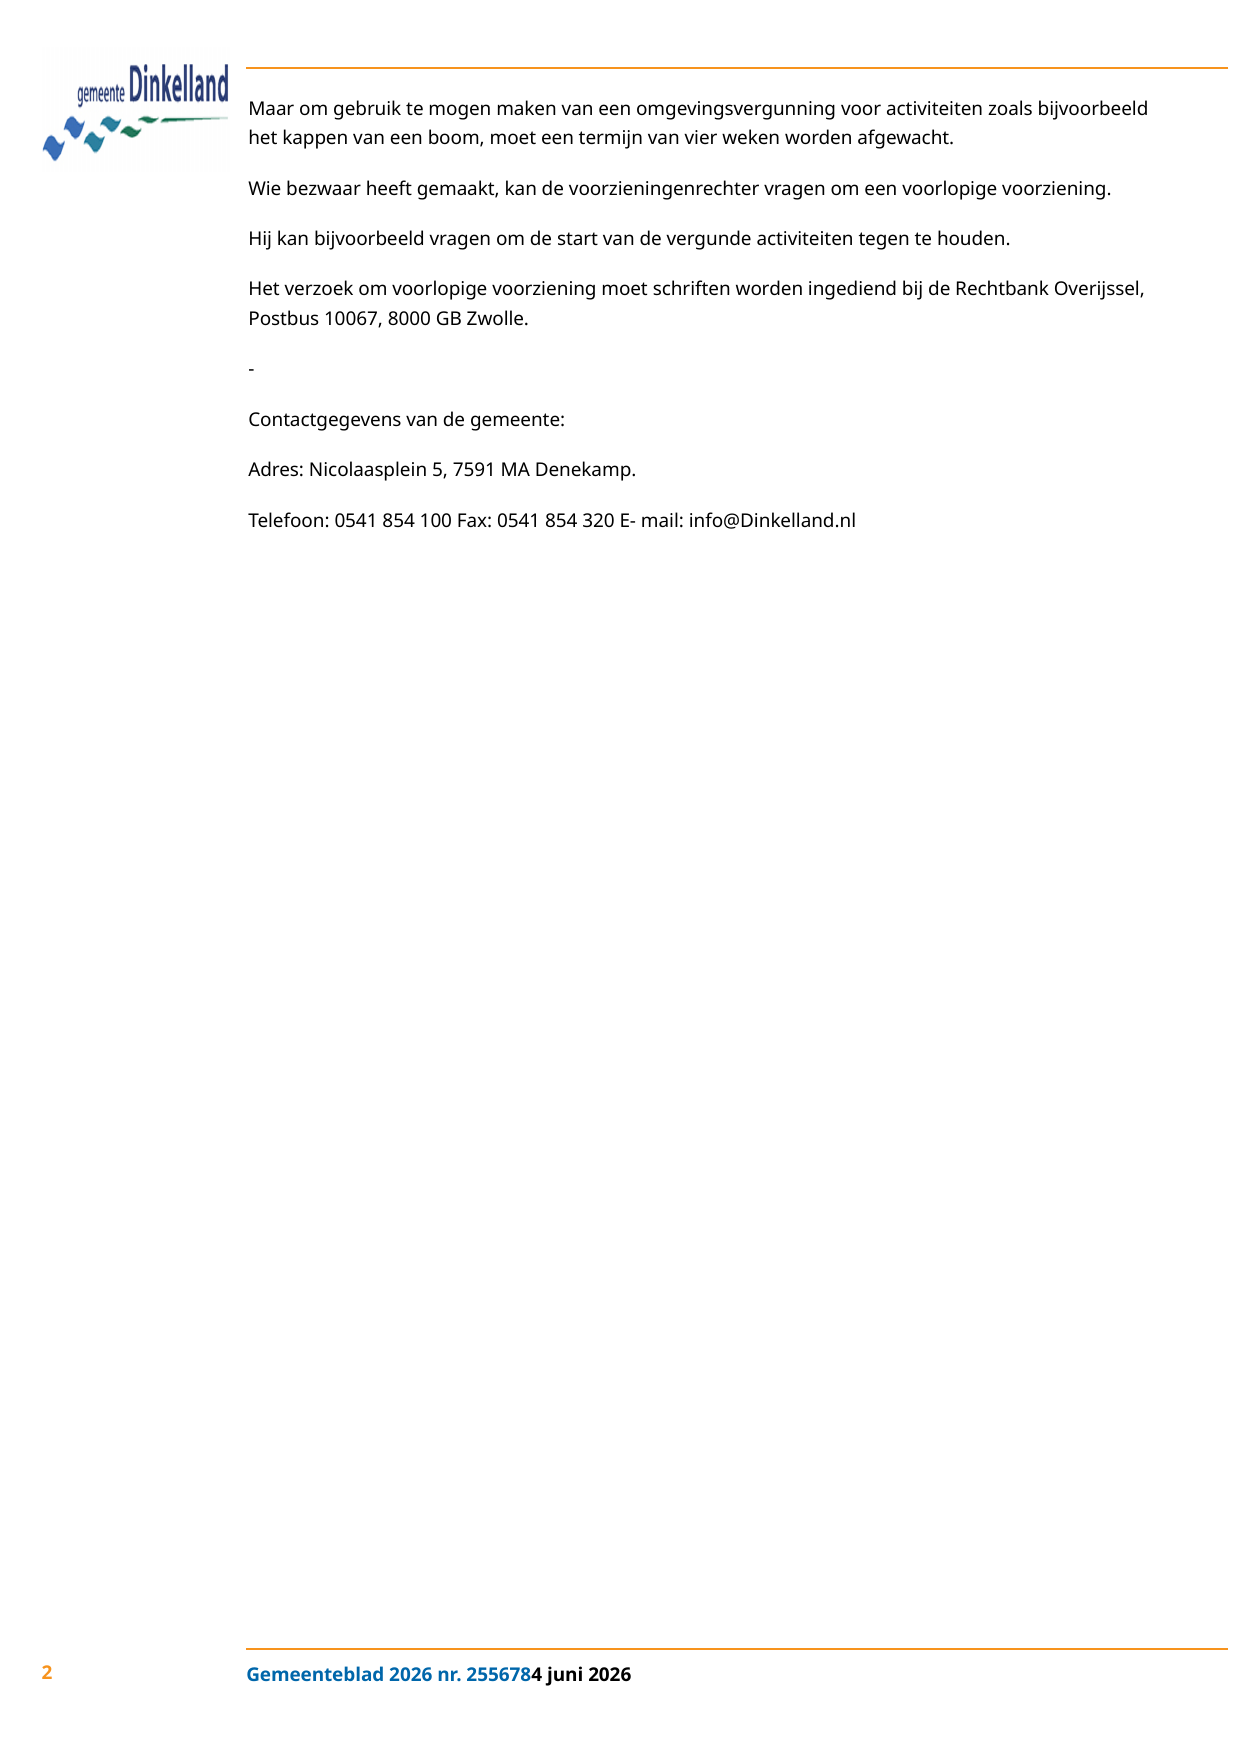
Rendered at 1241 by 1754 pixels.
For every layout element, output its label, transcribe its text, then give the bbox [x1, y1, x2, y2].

text - [248, 356, 1152, 381]
text Telefoon: 0541 854 100 Fax: 0541 854 320 E- mail: info@Dinkelland.nl [248, 507, 1152, 533]
text Wie bezwaar heeft gemaakt, kan de voorzieningenrechter vragen om een voorlopige voorziening. [248, 175, 1152, 201]
text Hij kan bijvoorbeeld vragen om de start van de vergunde activiteiten tegen te houden. [248, 225, 1152, 251]
text Contactgegevens van de gemeente: [248, 406, 1152, 432]
text Maar om gebruik te mogen maken van een omgevingsvergunning voor activiteiten zoals bijvoorbeeld het kappen van een boom, moet een termijn van vier weken worden afgewacht. [248, 95, 1152, 150]
picture [41, 47, 231, 172]
text Het verzoek om voorlopige voorziening moet schriften worden ingediend bij de Rechtbank Overijssel, Postbus 10067, 8000 GB Zwolle. [248, 276, 1152, 331]
text Adres: Nicolaasplein 5, 7591 MA Denekamp. [248, 456, 1152, 482]
